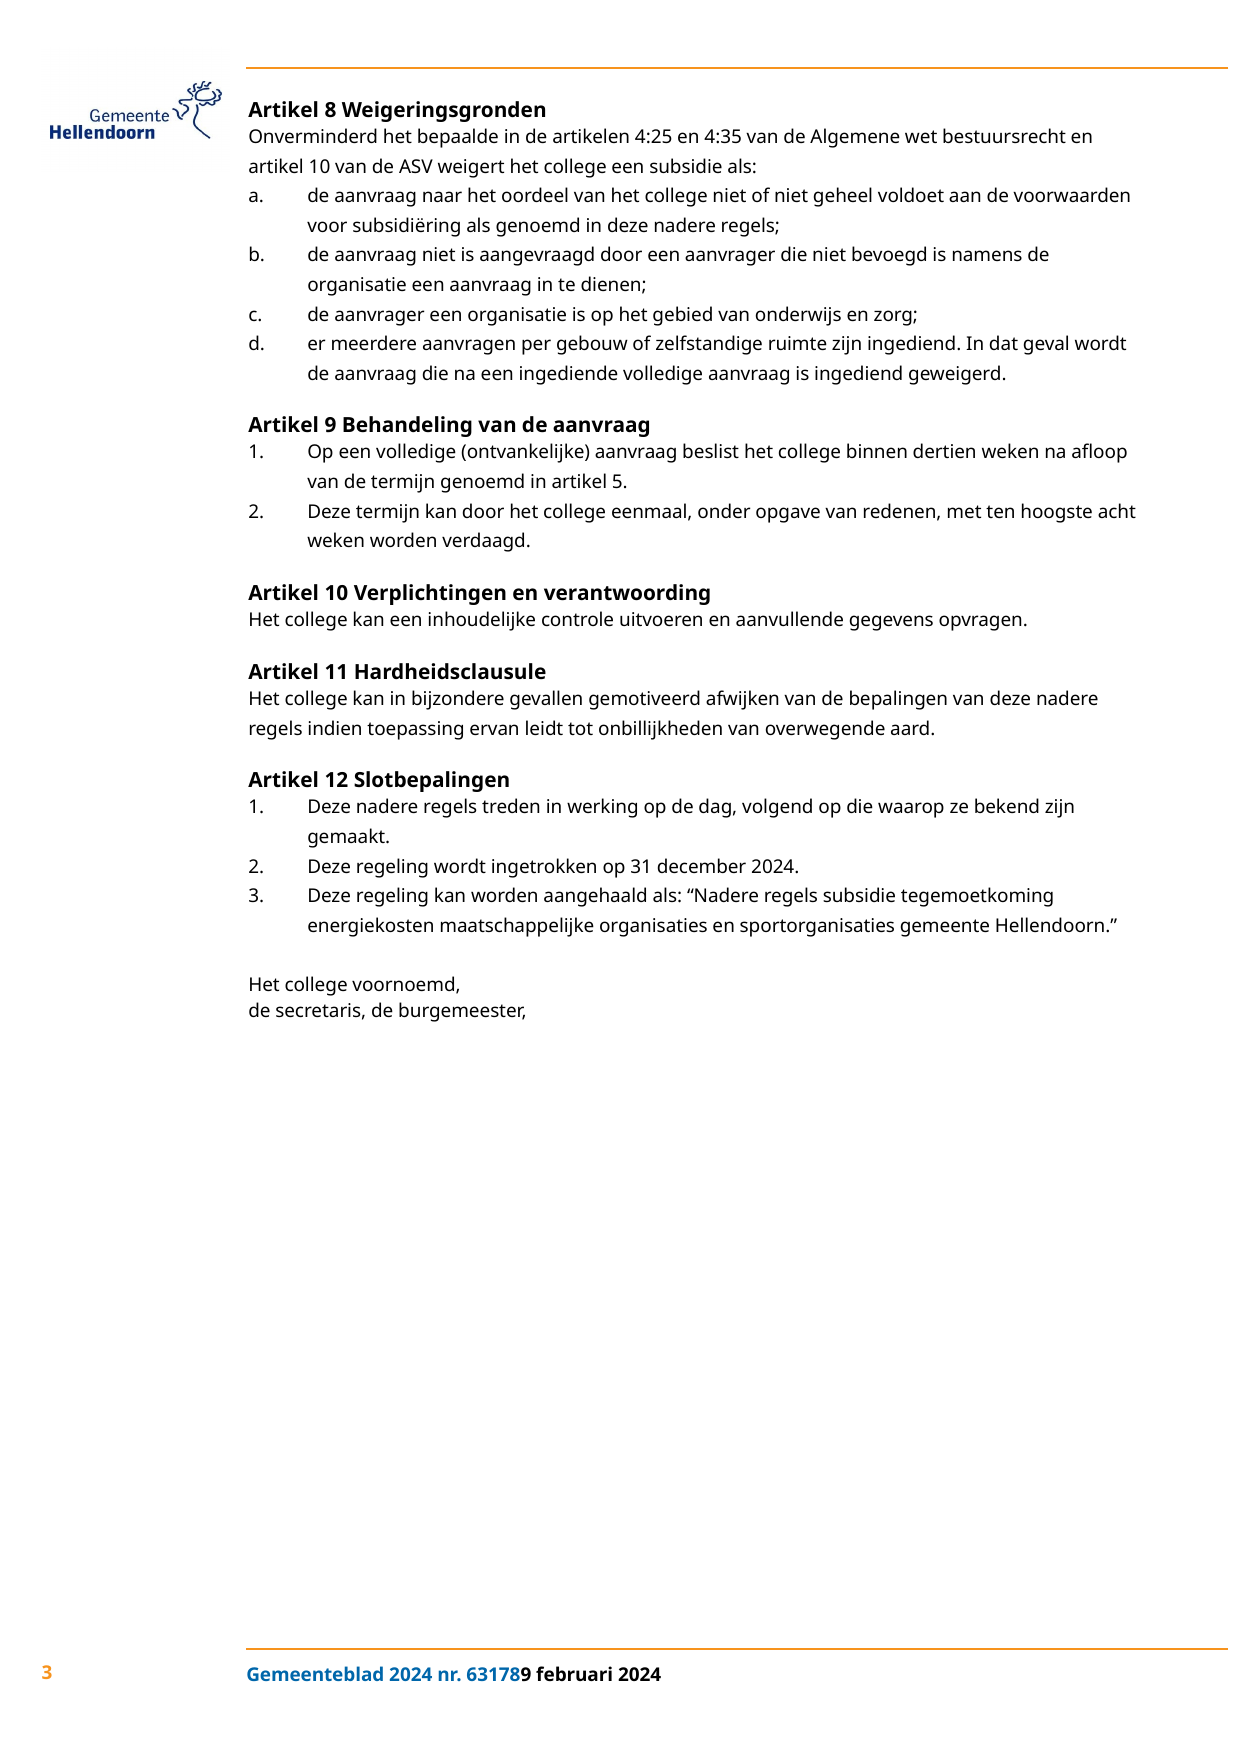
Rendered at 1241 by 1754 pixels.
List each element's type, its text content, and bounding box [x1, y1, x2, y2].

list de aanvrager een organisatie is op het gebied van onderwijs en zorg; [248, 301, 1152, 326]
text Het college kan een inhoudelijke controle uitvoeren en aanvullende gegevens opvragen. [248, 606, 1152, 632]
list Op een volledige (ontvankelijke) aanvraag beslist het college binnen dertien weken na afloop van de termijn genoemd in artikel 5. [248, 439, 1152, 494]
list Deze regeling kan worden aangehaald als: “Nadere regels subsidie tegemoetkoming energiekosten maatschappelijke organisaties en sportorganisaties gemeente Hellendoorn.” [248, 882, 1152, 938]
text Onverminderd het bepaalde in de artikelen 4:25 en 4:35 van de Algemene wet bestuursrecht en artikel 10 van de ASV weigert het college een subsidie als: [248, 123, 1152, 178]
list Deze regeling wordt ingetrokken op 31 december 2024. [248, 853, 1152, 878]
text Artikel 12 Slotbepalingen [248, 765, 1152, 794]
text Artikel 11 Hardheidsclausule [248, 657, 1152, 685]
text de secretaris, de burgemeester, [248, 997, 1152, 1023]
text Artikel 10 Verplichtingen en verantwoording [248, 578, 1152, 606]
list Deze nadere regels treden in werking op de dag, volgend op die waarop ze bekend zijn gemaakt. [248, 794, 1152, 849]
text Artikel 8 Weigeringsgronden [248, 95, 1152, 123]
list er meerdere aanvragen per gebouw of zelfstandige ruimte zijn ingediend. In dat geval wordt de aanvraag die na een ingediende volledige aanvraag is ingediend geweigerd. [248, 330, 1152, 386]
text Artikel 9 Behandeling van de aanvraag [248, 410, 1152, 439]
list de aanvraag niet is aangevraagd door een aanvrager die niet bevoegd is namens de organisatie een aanvraag in te dienen; [248, 242, 1152, 297]
text Het college kan in bijzondere gevallen gemotiveerd afwijken van de bepalingen van deze nadere regels indien toepassing ervan leidt tot onbillijkheden van overwegende aard. [248, 685, 1152, 741]
list Deze termijn kan door het college eenmaal, onder opgave van redenen, met ten hoogste acht weken worden verdaagd. [248, 498, 1152, 553]
list de aanvraag naar het oordeel van het college niet of niet geheel voldoet aan de voorwaarden voor subsidiëring als genoemd in deze nadere regels; [248, 182, 1152, 238]
text Het college voornoemd, [248, 971, 1152, 997]
picture [41, 47, 231, 172]
